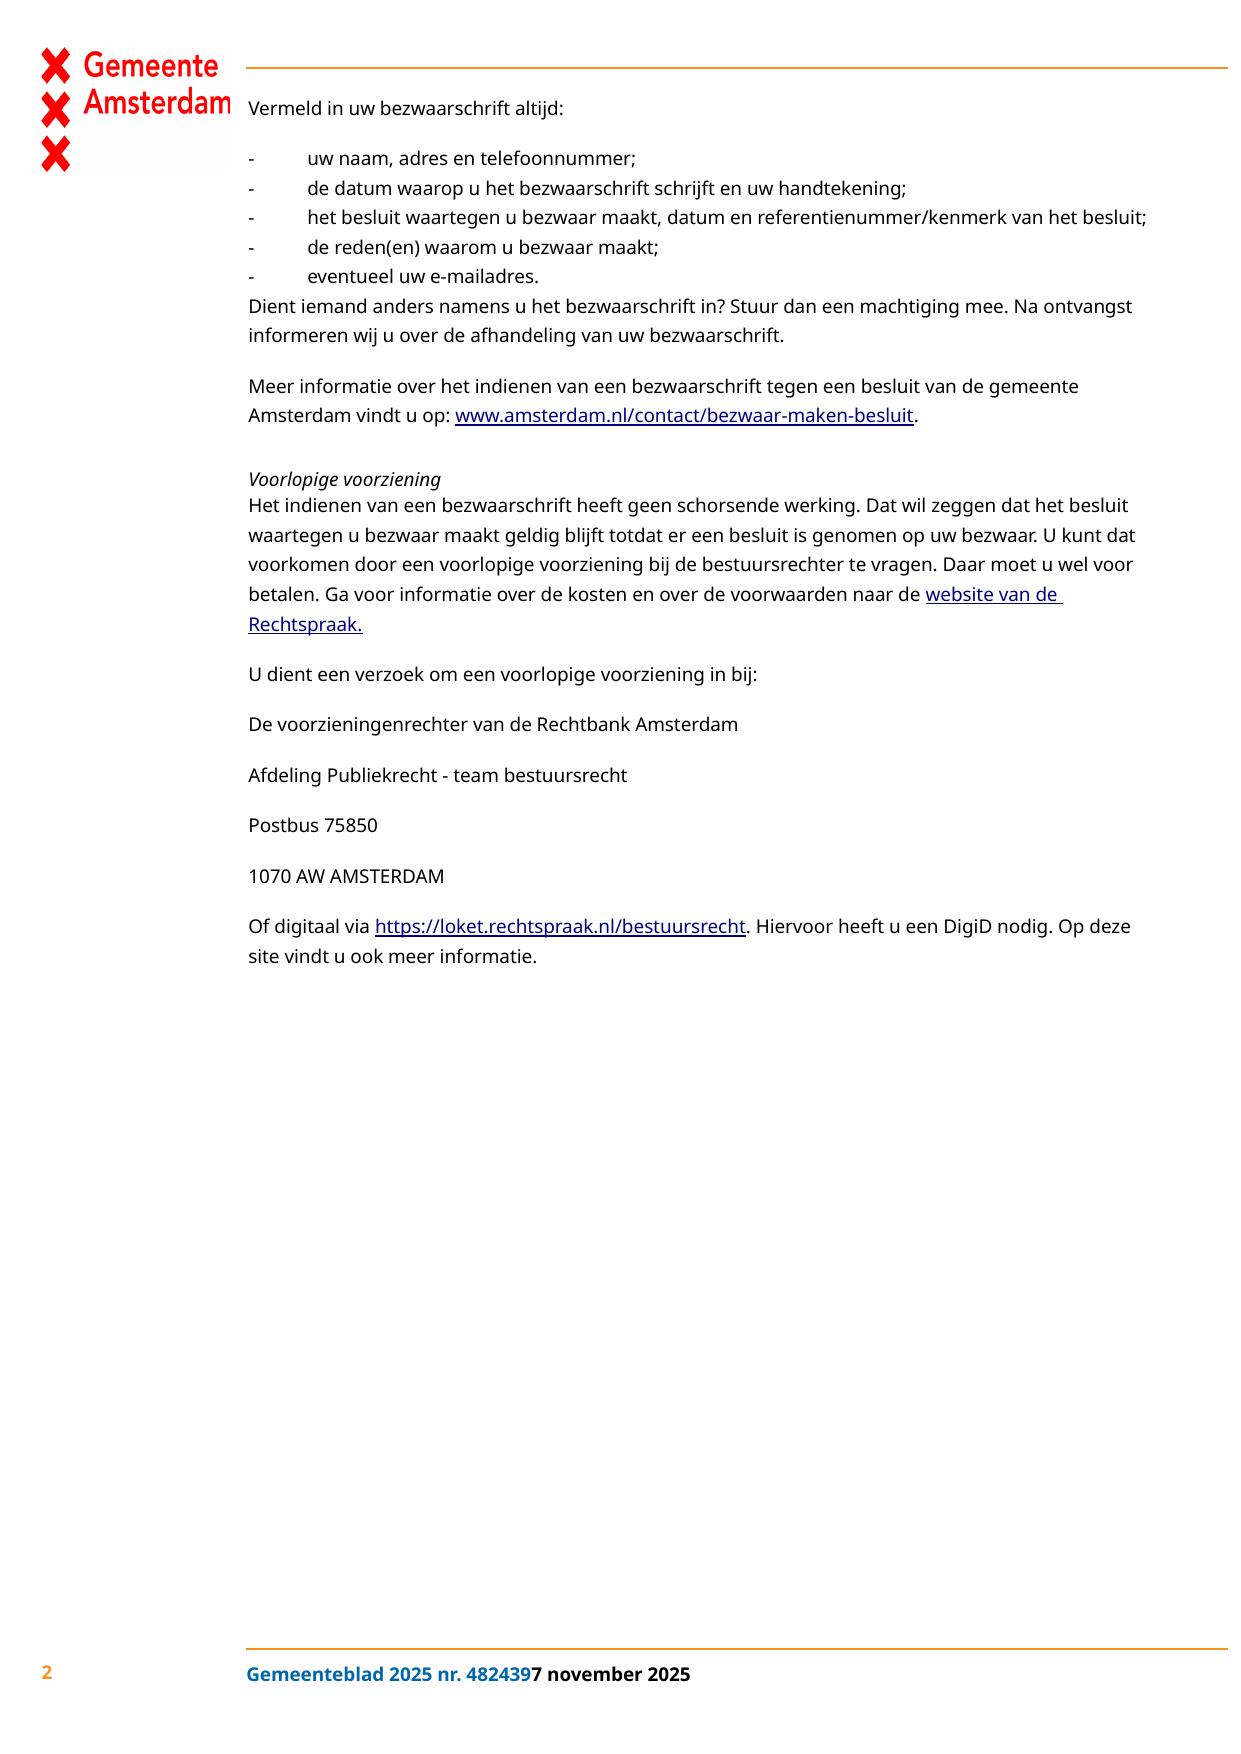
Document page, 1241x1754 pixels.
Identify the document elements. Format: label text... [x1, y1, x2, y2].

text U dient een verzoek om een voorlopige voorziening in bij: [248, 661, 1152, 687]
list het besluit waartegen u bezwaar maakt, datum en referentienummer/kenmerk van het besluit; [248, 204, 1152, 230]
picture [41, 47, 231, 172]
list uw naam, adres en telefoonnummer; [248, 145, 1152, 171]
text 1070 AW AMSTERDAM [248, 863, 1152, 888]
text Het indienen van een bezwaarschrift heeft geen schorsende werking. Dat wil zeggen dat het besluit waartegen u bezwaar maakt geldig blijft totdat er een besluit is genomen op uw bezwaar. U kunt dat voorkomen door een voorlopige voorziening bij de bestuursrechter te vragen. Daar moet u wel voor betalen. Ga voor informatie over de kosten en over de voorwaarden naar de website van de Rechtspraak. [248, 492, 1152, 636]
text Dient iemand anders namens u het bezwaarschrift in? Stuur dan een machtiging mee. Na ontvangst informeren wij u over de afhandeling van uw bezwaarschrift. [248, 293, 1152, 348]
text Vermeld in uw bezwaarschrift altijd: [248, 95, 1152, 121]
list de datum waarop u het bezwaarschrift schrijft en uw handtekening; [248, 175, 1152, 201]
text De voorzieningenrechter van de Rechtbank Amsterdam [248, 712, 1152, 737]
list de reden(en) waarom u bezwaar maakt; [248, 234, 1152, 260]
text Voorlopige voorziening [248, 467, 1152, 492]
text Postbus 75850 [248, 812, 1152, 838]
text Afdeling Publiekrecht - team bestuursrecht [248, 762, 1152, 788]
text Of digitaal via https://loket.rechtspraak.nl/bestuursrecht. Hiervoor heeft u een DigiD nodig. Op deze site vindt u ook meer informatie. [248, 913, 1152, 968]
text Meer informatie over het indienen van een bezwaarschrift tegen een besluit van de gemeente Amsterdam vindt u op: www.amsterdam.nl/contact/bezwaar-maken-besluit. [248, 373, 1152, 428]
list eventueel uw e-mailadres. [248, 263, 1152, 289]
